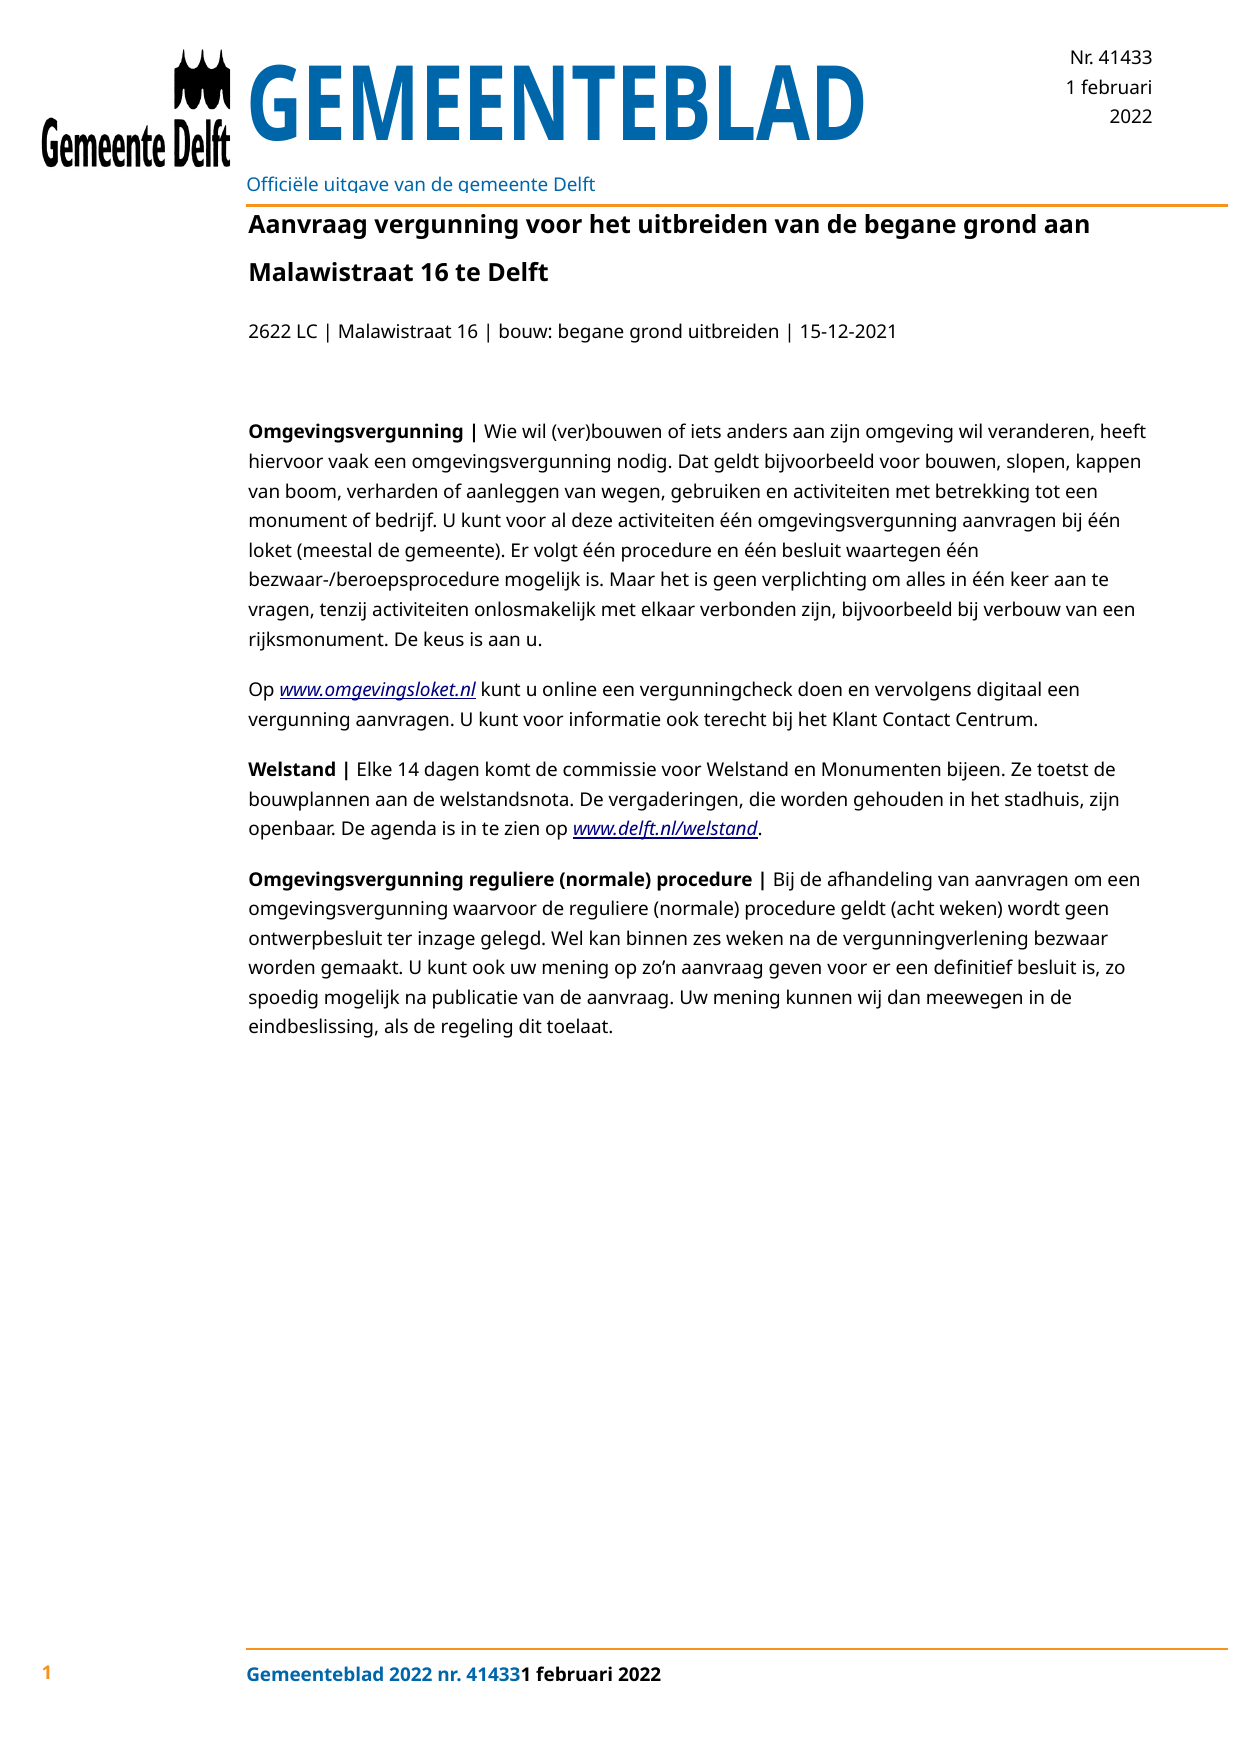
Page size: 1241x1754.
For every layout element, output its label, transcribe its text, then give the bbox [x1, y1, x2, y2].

text Omgevingsvergunning | Wie wil (ver)bouwen of iets anders aan zijn omgeving wil veranderen, heeft hiervoor vaak een omgevingsvergunning nodig. Dat geldt bijvoorbeeld voor bouwen, slopen, kappen van boom, verharden of aanleggen van wegen, gebruiken en activiteiten met betrekking tot een monument of bedrijf. U kunt voor al deze activiteiten één omgevingsvergunning aanvragen bij één loket (meestal de gemeente). Er volgt één procedure en één besluit waartegen één bezwaar-/beroepsprocedure mogelijk is. Maar het is geen verplichting om alles in één keer aan te vragen, tenzij activiteiten onlosmakelijk met elkaar verbonden zijn, bijvoorbeeld bij verbouw van een rijksmonument. De keus is aan u. [248, 419, 1152, 652]
picture [41, 47, 231, 172]
text Aanvraag vergunning voor het uitbreiden van de begane grond aan Malawistraat 16 te Delft [248, 207, 1152, 288]
text Welstand | Elke 14 dagen komt de commissie voor Welstand en Monumenten bijeen. Ze toetst de bouwplannen aan de welstandsnota. De vergaderingen, die worden gehouden in het stadhuis, zijn openbaar. De agenda is in te zien op www.delft.nl/welstand. [248, 756, 1152, 841]
text Omgevingsvergunning reguliere (normale) procedure | Bij de afhandeling van aanvragen om een omgevingsvergunning waarvoor de reguliere (normale) procedure geldt (acht weken) wordt geen ontwerpbesluit ter inzage gelegd. Wel kan binnen zes weken na de vergunningverlening bezwaar worden gemaakt. U kunt ook uw mening op zo’n aanvraag geven voor er een definitief besluit is, zo spoedig mogelijk na publicatie van de aanvraag. Uw mening kunnen wij dan meewegen in de eindbeslissing, als de regeling dit toelaat. [248, 866, 1152, 1039]
text Op www.omgevingsloket.nl kunt u online een vergunningcheck doen en vervolgens digitaal een vergunning aanvragen. U kunt voor informatie ook terecht bij het Klant Contact Centrum. [248, 676, 1152, 732]
text 2622 LC | Malawistraat 16 | bouw: begane grond uitbreiden | 15-12-2021 [248, 318, 1152, 344]
